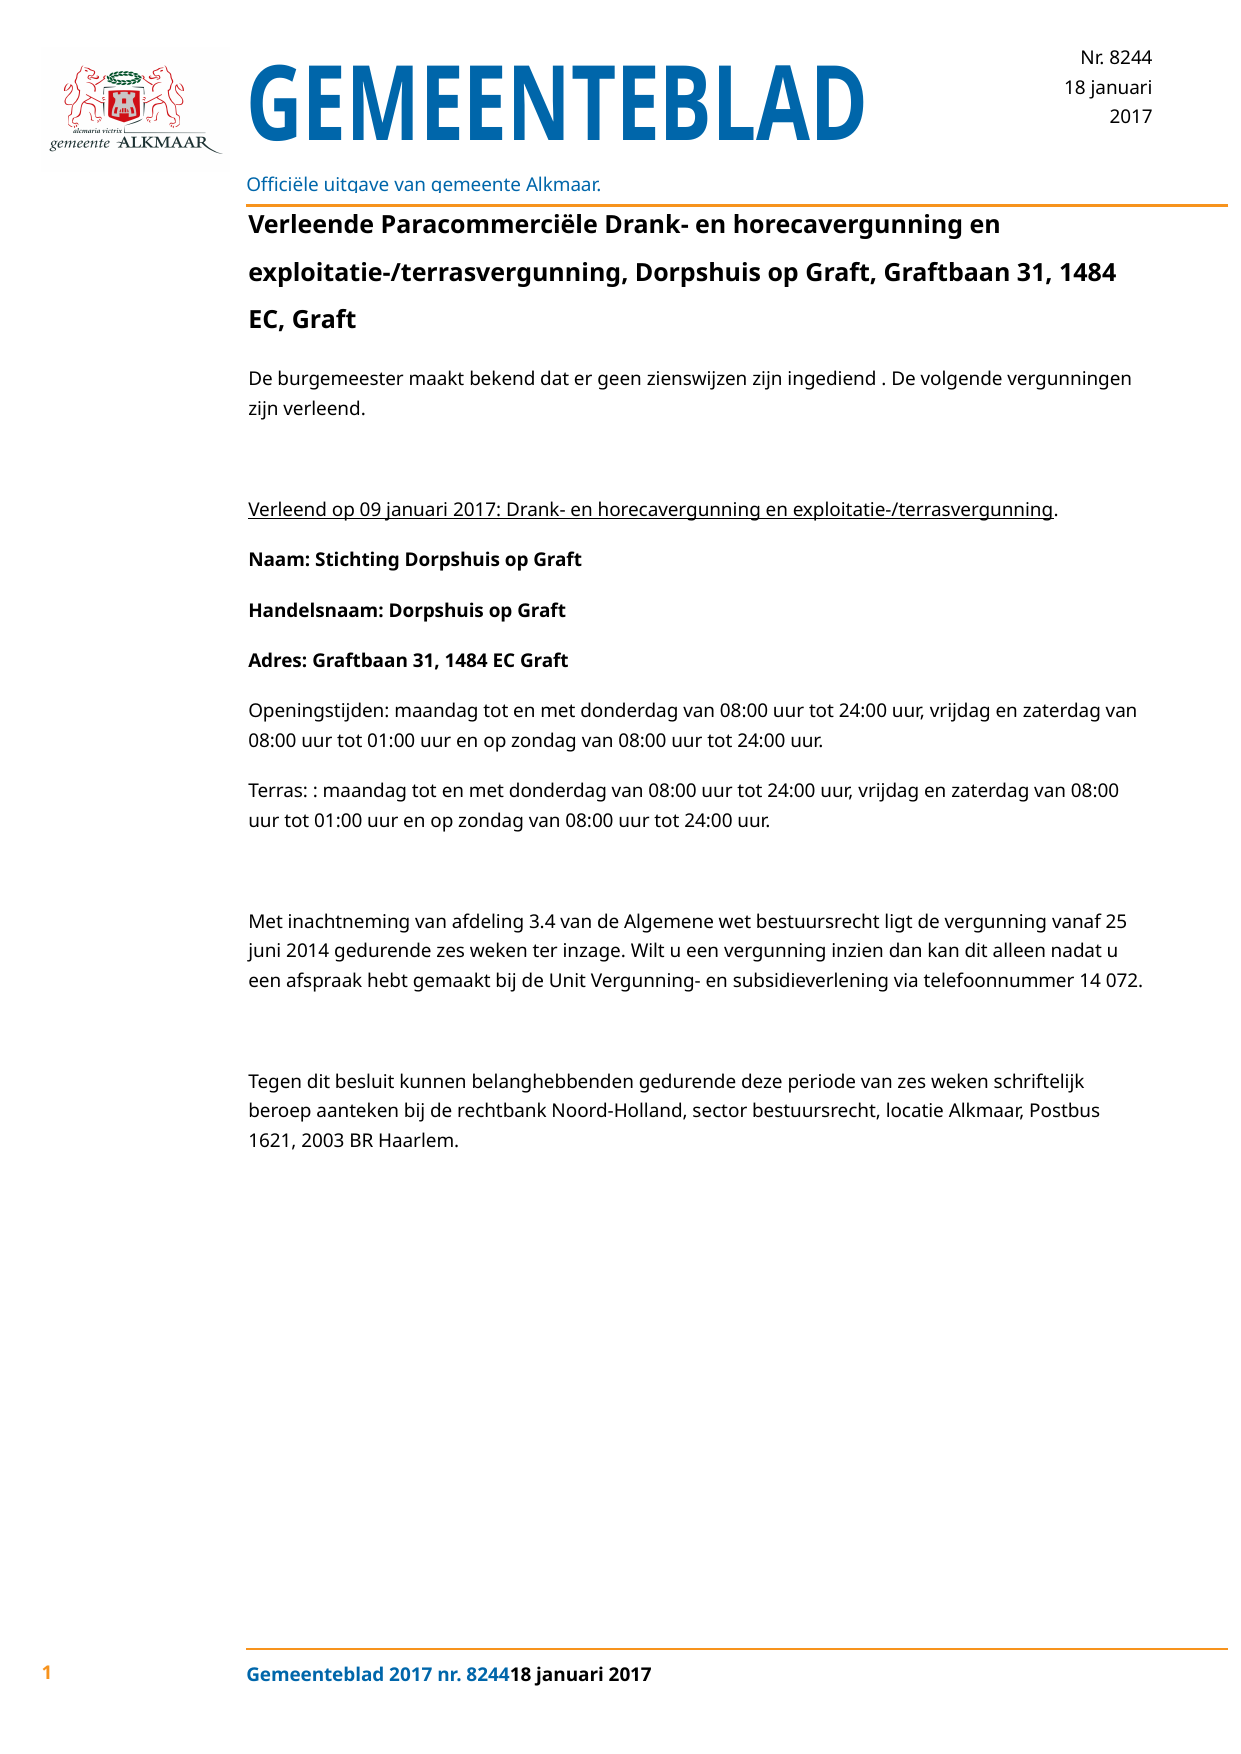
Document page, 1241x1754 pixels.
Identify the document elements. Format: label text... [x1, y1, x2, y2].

text Terras: : maandag tot en met donderdag van 08:00 uur tot 24:00 uur, vrijdag en zaterdag van 08:00 uur tot 01:00 uur en op zondag van 08:00 uur tot 24:00 uur. [248, 778, 1152, 833]
text Met inachtneming van afdeling 3.4 van de Algemene wet bestuursrecht ligt de vergunning vanaf 25 juni 2014 gedurende zes weken ter inzage. Wilt u een vergunning inzien dan kan dit alleen nadat u een afspraak hebt gemaakt bij de Unit Vergunning- en subsidieverlening via telefoonnummer 14 072. [248, 908, 1152, 993]
text Adres: Graftbaan 31, 1484 EC Graft [248, 647, 1152, 673]
text Tegen dit besluit kunnen belanghebbenden gedurende deze periode van zes weken schriftelijk beroep aanteken bij de rechtbank Noord-Holland, sector bestuursrecht, locatie Alkmaar, Postbus 1621, 2003 BR Haarlem. [248, 1068, 1152, 1153]
text Naam: Stichting Dorpshuis op Graft [248, 546, 1152, 572]
text Openingstijden: maandag tot en met donderdag van 08:00 uur tot 24:00 uur, vrijdag en zaterdag van 08:00 uur tot 01:00 uur en op zondag van 08:00 uur tot 24:00 uur. [248, 698, 1152, 753]
text Handelsnaam: Dorpshuis op Graft [248, 597, 1152, 622]
picture [41, 47, 231, 172]
text Verleend op 09 januari 2017: Drank- en horecavergunning en exploitatie-/terrasvergunning. [248, 496, 1152, 522]
text De burgemeester maakt bekend dat er geen zienswijzen zijn ingediend . De volgende vergunningen zijn verleend. [248, 366, 1152, 421]
text Verleende Paracommerciële Drank- en horecavergunning en exploitatie-/terrasvergunning, Dorpshuis op Graft, Graftbaan 31, 1484 EC, Graft [248, 207, 1152, 336]
